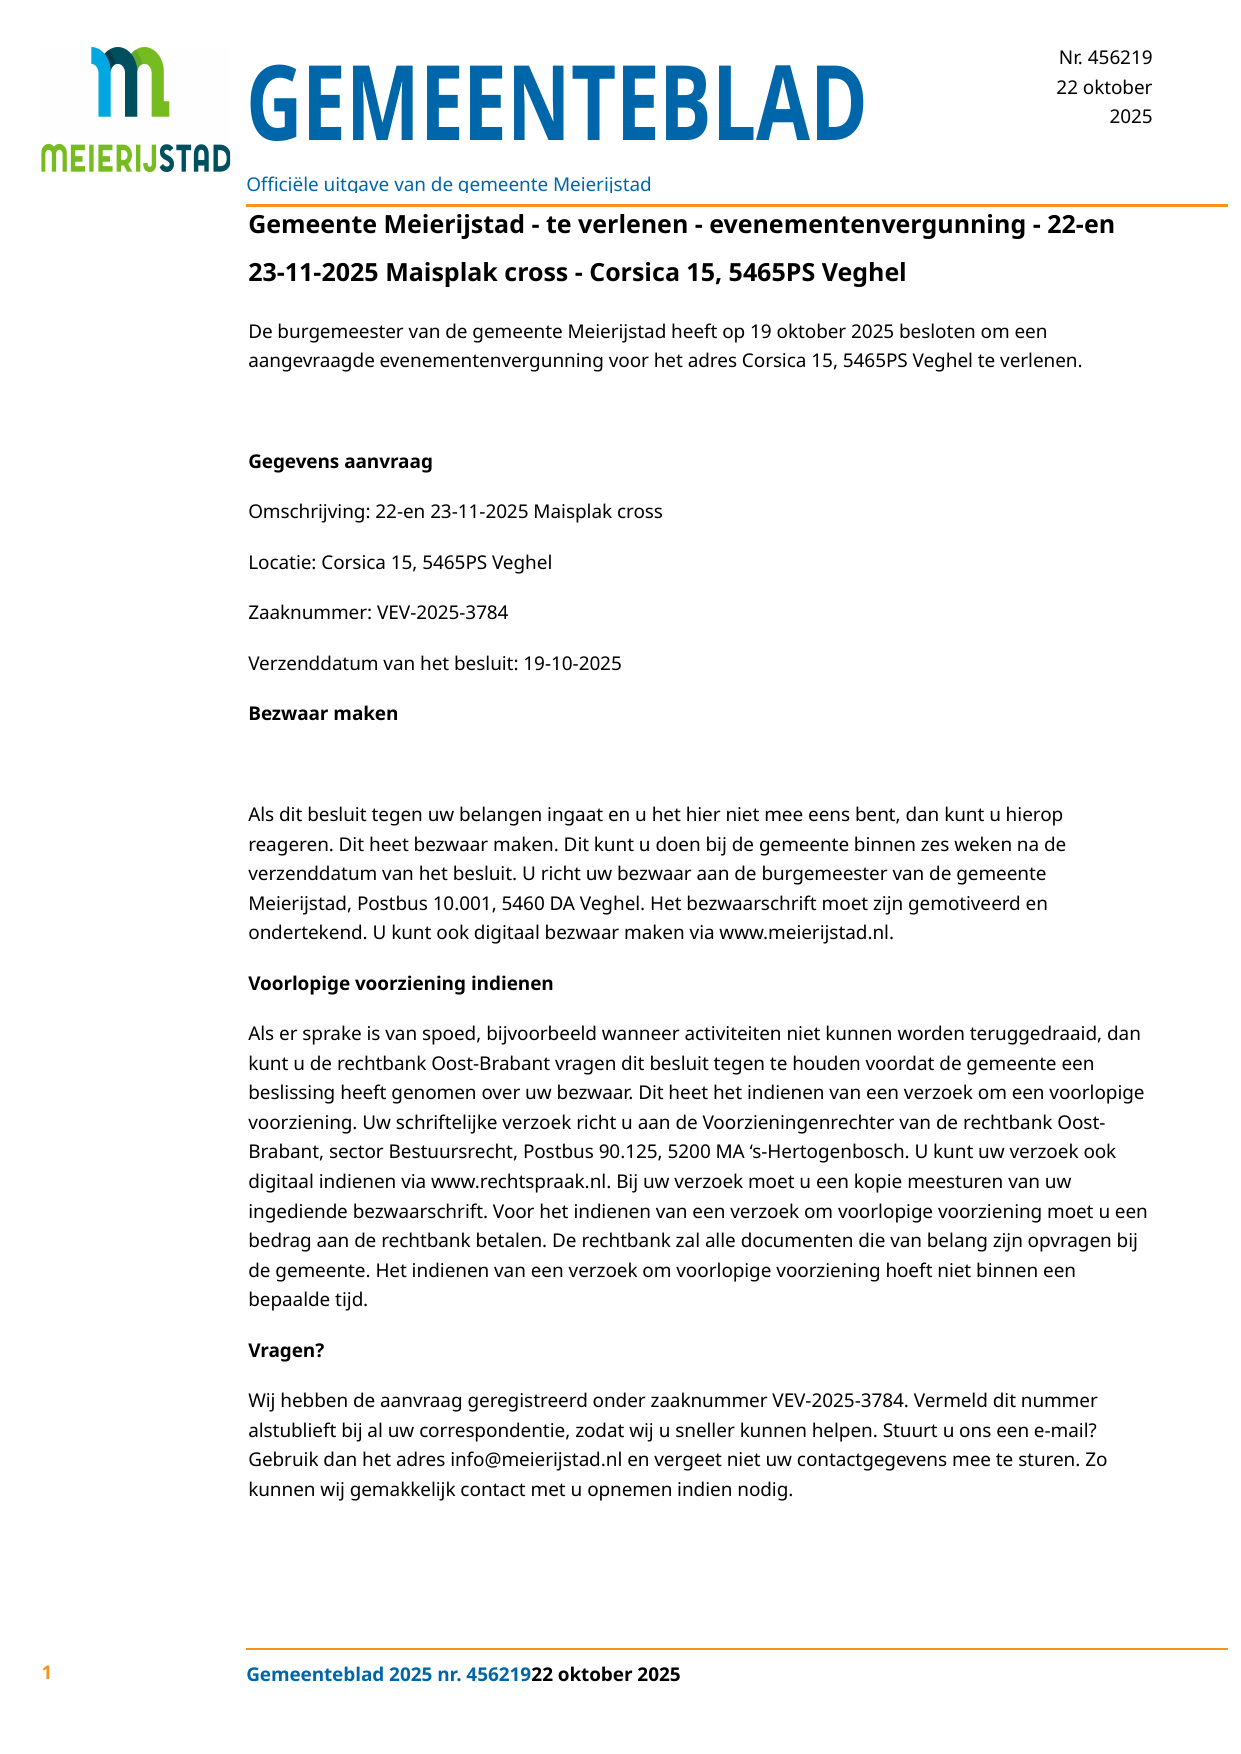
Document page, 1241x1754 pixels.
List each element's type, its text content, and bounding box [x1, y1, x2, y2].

text Gegevens aanvraag [248, 448, 1152, 474]
text Zaaknummer: VEV-2025-3784 [248, 599, 1152, 625]
text Locatie: Corsica 15, 5465PS Veghel [248, 549, 1152, 575]
text Als dit besluit tegen uw belangen ingaat en u het hier niet mee eens bent, dan kunt u hierop reageren. Dit heet bezwaar maken. Dit kunt u doen bij de gemeente binnen zes weken na de verzenddatum van het besluit. U richt uw bezwaar aan de burgemeester van de gemeente Meierijstad, Postbus 10.001, 5460 DA Veghel. Het bezwaarschrift moet zijn gemotiveerd en ondertekend. U kunt ook digitaal bezwaar maken via www.meierijstad.nl. [248, 801, 1152, 945]
text Als er sprake is van spoed, bijvoorbeeld wanneer activiteiten niet kunnen worden teruggedraaid, dan kunt u de rechtbank Oost-Brabant vragen dit besluit tegen te houden voordat de gemeente een beslissing heeft genomen over uw bezwaar. Dit heet het indienen van een verzoek om een voorlopige voorziening. Uw schriftelijke verzoek richt u aan de Voorzieningenrechter van de rechtbank Oost-Brabant, sector Bestuursrecht, Postbus 90.125, 5200 MA ‘s-Hertogenbosch. U kunt uw verzoek ook digitaal indienen via www.rechtspraak.nl. Bij uw verzoek moet u een kopie meesturen van uw ingediende bezwaarschrift. Voor het indienen van een verzoek om voorlopige voorziening moet u een bedrag aan de rechtbank betalen. De rechtbank zal alle documenten die van belang zijn opvragen bij de gemeente. Het indienen van een verzoek om voorlopige voorziening hoeft niet binnen een bepaalde tijd. [248, 1020, 1152, 1312]
text Verzenddatum van het besluit: 19-10-2025 [248, 650, 1152, 676]
text Omschrijving: 22-en 23-11-2025 Maisplak cross [248, 499, 1152, 524]
text Gemeente Meierijstad - te verlenen - evenementenvergunning - 22-en 23-11-2025 Maisplak cross - Corsica 15, 5465PS Veghel [248, 207, 1152, 288]
picture [41, 47, 231, 172]
text Wij hebben de aanvraag geregistreerd onder zaaknummer VEV-2025-3784. Vermeld dit nummer alstublieft bij al uw correspondentie, zodat wij u sneller kunnen helpen. Stuurt u ons een e-mail? Gebruik dan het adres info@meierijstad.nl en vergeet niet uw contactgegevens mee te sturen. Zo kunnen wij gemakkelijk contact met u opnemen indien nodig. [248, 1387, 1152, 1502]
text Vragen? [248, 1337, 1152, 1363]
text De burgemeester van de gemeente Meierijstad heeft op 19 oktober 2025 besloten om een aangevraagde evenementenvergunning voor het adres Corsica 15, 5465PS Veghel te verlenen. [248, 318, 1152, 373]
text Voorlopige voorziening indienen [248, 970, 1152, 996]
text Bezwaar maken [248, 700, 1152, 726]
